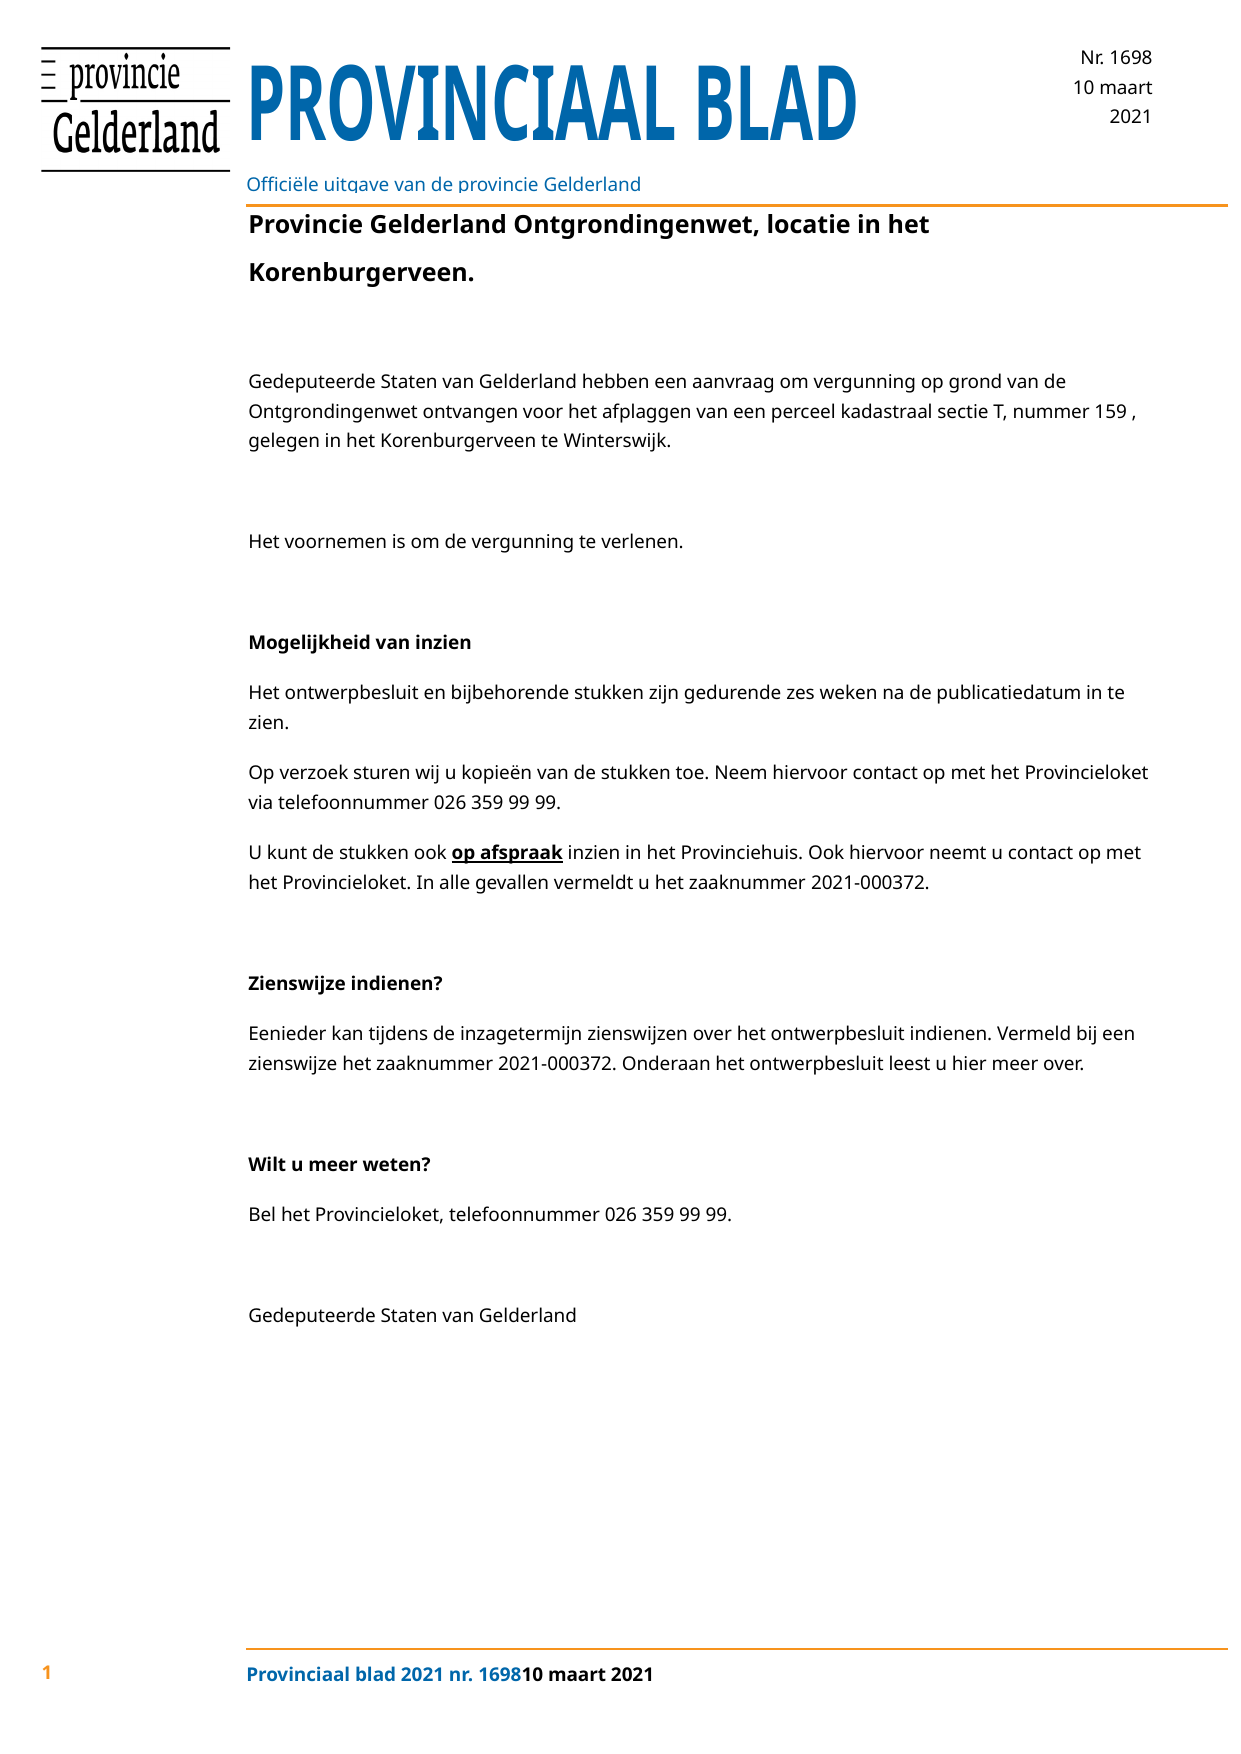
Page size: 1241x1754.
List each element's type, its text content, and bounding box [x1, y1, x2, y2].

picture [41, 47, 231, 172]
text U kunt de stukken ook op afspraak inzien in het Provinciehuis. Ook hiervoor neemt u contact op met het Provincieloket. In alle gevallen vermeldt u het zaaknummer 2021-000372. [248, 839, 1152, 895]
text Gedeputeerde Staten van Gelderland [248, 1302, 1152, 1328]
text Eenieder kan tijdens de inzagetermijn zienswijzen over het ontwerpbesluit indienen. Vermeld bij een zienswijze het zaaknummer 2021-000372. Onderaan het ontwerpbesluit leest u hier meer over. [248, 1020, 1152, 1076]
text Op verzoek sturen wij u kopieën van de stukken toe. Neem hiervoor contact op met het Provincieloket via telefoonnummer 026 359 99 99. [248, 759, 1152, 815]
text Mogelijkheid van inzien [248, 629, 1152, 655]
text Het voornemen is om de vergunning te verlenen. [248, 528, 1152, 554]
text Bel het Provincieloket, telefoonnummer 026 359 99 99. [248, 1201, 1152, 1227]
text Zienswijze indienen? [248, 970, 1152, 996]
text Wilt u meer weten? [248, 1151, 1152, 1177]
text Het ontwerpbesluit en bijbehorende stukken zijn gedurende zes weken na de publicatiedatum in te zien. [248, 679, 1152, 735]
text Provincie Gelderland Ontgrondingenwet, locatie in het Korenburgerveen. [248, 207, 1152, 288]
text Gedeputeerde Staten van Gelderland hebben een aanvraag om vergunning op grond van de Ontgrondingenwet ontvangen voor het afplaggen van een perceel kadastraal sectie T, nummer 159 , gelegen in het Korenburgerveen te Winterswijk. [248, 368, 1152, 453]
